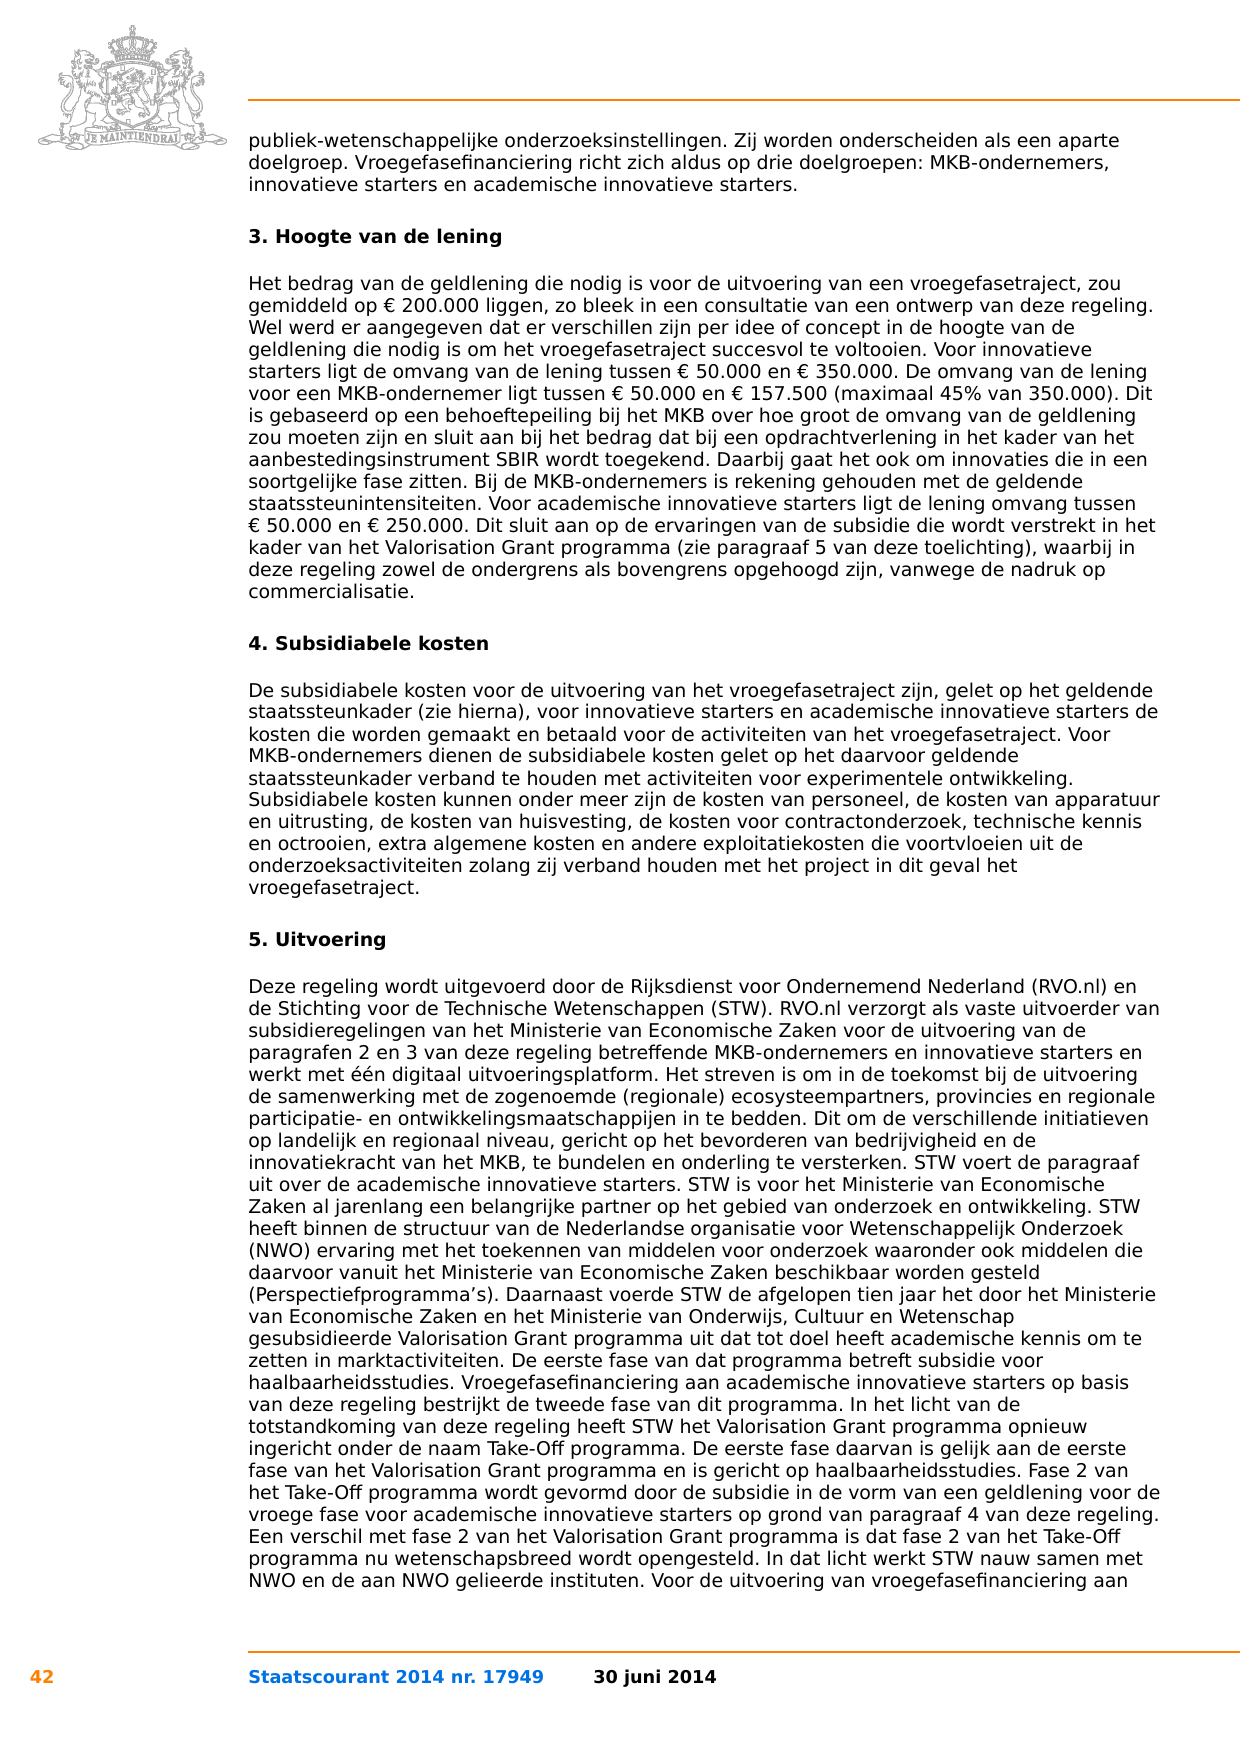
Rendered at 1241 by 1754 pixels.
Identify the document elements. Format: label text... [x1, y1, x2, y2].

subtitle 3. Hoogte van de lening [248, 226, 1163, 248]
text De subsidiabele kosten voor de uitvoering van het vroegefasetraject zijn, gelet op het geldende staatssteunkader (zie hierna), voor innovatieve starters en academische innovatieve starters de kosten die worden gemaakt en betaald voor de activiteiten van het vroegefasetraject. Voor MKB-ondernemers dienen de subsidiabele kosten gelet op het daarvoor geldende staatssteunkader verband te houden met activiteiten voor experimentele ontwikkeling. Subsidiabele kosten kunnen onder meer zijn de kosten van personeel, de kosten van apparatuur en uitrusting, de kosten van huisvesting, de kosten voor contractonderzoek, technische kennis en octrooien, extra algemene kosten en andere exploitatiekosten die voortvloeien uit de onderzoeksactiviteiten zolang zij verband houden met het project in dit geval het vroegefasetraject. [248, 679, 1163, 899]
text Het bedrag van de geldlening die nodig is voor de uitvoering van een vroegefasetraject, zou gemiddeld op € 200.000 liggen, zo bleek in een consultatie van een ontwerp van deze regeling. Wel werd er aangegeven dat er verschillen zijn per idee of concept in de hoogte van de geldlening die nodig is om het vroegefasetraject succesvol te voltooien. Voor innovatieve starters ligt de omvang van de lening tussen € 50.000 en € 350.000. De omvang van de lening voor een MKB-ondernemer ligt tussen € 50.000 en € 157.500 (maximaal 45% van 350.000). Dit is gebaseerd op een behoeftepeiling bij het MKB over hoe groot de omvang van de geldlening zou moeten zijn en sluit aan bij het bedrag dat bij een opdrachtverlening in het kader van het aanbestedingsinstrument SBIR wordt toegekend. Daarbij gaat het ook om innovaties die in een soortgelijke fase zitten. Bij de MKB-ondernemers is rekening gehouden met de geldende staatssteunintensiteiten. Voor academische innovatieve starters ligt de lening omvang tussen € 50.000 en € 250.000. Dit sluit aan op de ervaringen van de subsidie die wordt verstrekt in het kader van het Valorisation Grant programma (zie paragraaf 5 van deze toelichting), waarbij in deze regeling zowel de ondergrens als bovengrens opgehoogd zijn, vanwege de nadruk op commercialisatie. [248, 273, 1163, 602]
subtitle 4. Subsidiabele kosten [248, 632, 1163, 654]
picture [38, 25, 227, 150]
subtitle 5. Uitvoering [248, 929, 1163, 951]
text Deze regeling wordt uitgevoerd door de Rijksdienst voor Ondernemend Nederland (RVO.nl) en de Stichting voor de Technische Wetenschappen (STW). RVO.nl verzorgt als vaste uitvoerder van subsidieregelingen van het Ministerie van Economische Zaken voor de uitvoering van de paragrafen 2 en 3 van deze regeling betreffende MKB-ondernemers en innovatieve starters en werkt met één digitaal uitvoeringsplatform. Het streven is om in de toekomst bij de uitvoering de samenwerking met de zogenoemde (regionale) ecosysteempartners, provincies en regionale participatie- en ontwikkelingsmaatschappijen in te bedden. Dit om de verschillende initiatieven op landelijk en regionaal niveau, gericht op het bevorderen van bedrijvigheid en de innovatiekracht van het MKB, te bundelen en onderling te versterken. STW voert de paragraaf uit over de academische innovatieve starters. STW is voor het Ministerie van Economische Zaken al jarenlang een belangrijke partner op het gebied van onderzoek en ontwikkeling. STW heeft binnen de structuur van de Nederlandse organisatie voor Wetenschappelijk Onderzoek (NWO) ervaring met het toekennen van middelen voor onderzoek waaronder ook middelen die daarvoor vanuit het Ministerie van Economische Zaken beschikbaar worden gesteld (Perspectiefprogramma’s). Daarnaast voerde STW de afgelopen tien jaar het door het Ministerie van Economische Zaken en het Ministerie van Onderwijs, Cultuur en Wetenschap gesubsidieerde Valorisation Grant programma uit dat tot doel heeft academische kennis om te zetten in marktactiviteiten. De eerste fase van dat programma betreft subsidie voor haalbaarheidsstudies. Vroegefasefinanciering aan academische innovatieve starters op basis van deze regeling bestrijkt de tweede fase van dit programma. In het licht van de totstandkoming van deze regeling heeft STW het Valorisation Grant programma opnieuw ingericht onder de naam Take-Off programma. De eerste fase daarvan is gelijk aan de eerste fase van het Valorisation Grant programma en is gericht op haalbaarheidsstudies. Fase 2 van het Take-Off programma wordt gevormd door de subsidie in de vorm van een geldlening voor de vroege fase voor academische innovatieve starters op grond van paragraaf 4 van deze regeling. Een verschil met fase 2 van het Valorisation Grant programma is dat fase 2 van het Take-Off programma nu wetenschapsbreed wordt opengesteld. In dat licht werkt STW nauw samen met NWO en de aan NWO gelieerde instituten. Voor de uitvoering van vroegefasefinanciering aan [248, 976, 1163, 1592]
text publiek-wetenschappelijke onderzoeksinstellingen. Zij worden onderscheiden als een aparte doelgroep. Vroegefasefinanciering richt zich aldus op drie doelgroepen: MKB-ondernemers, innovatieve starters en academische innovatieve starters. [248, 130, 1163, 196]
